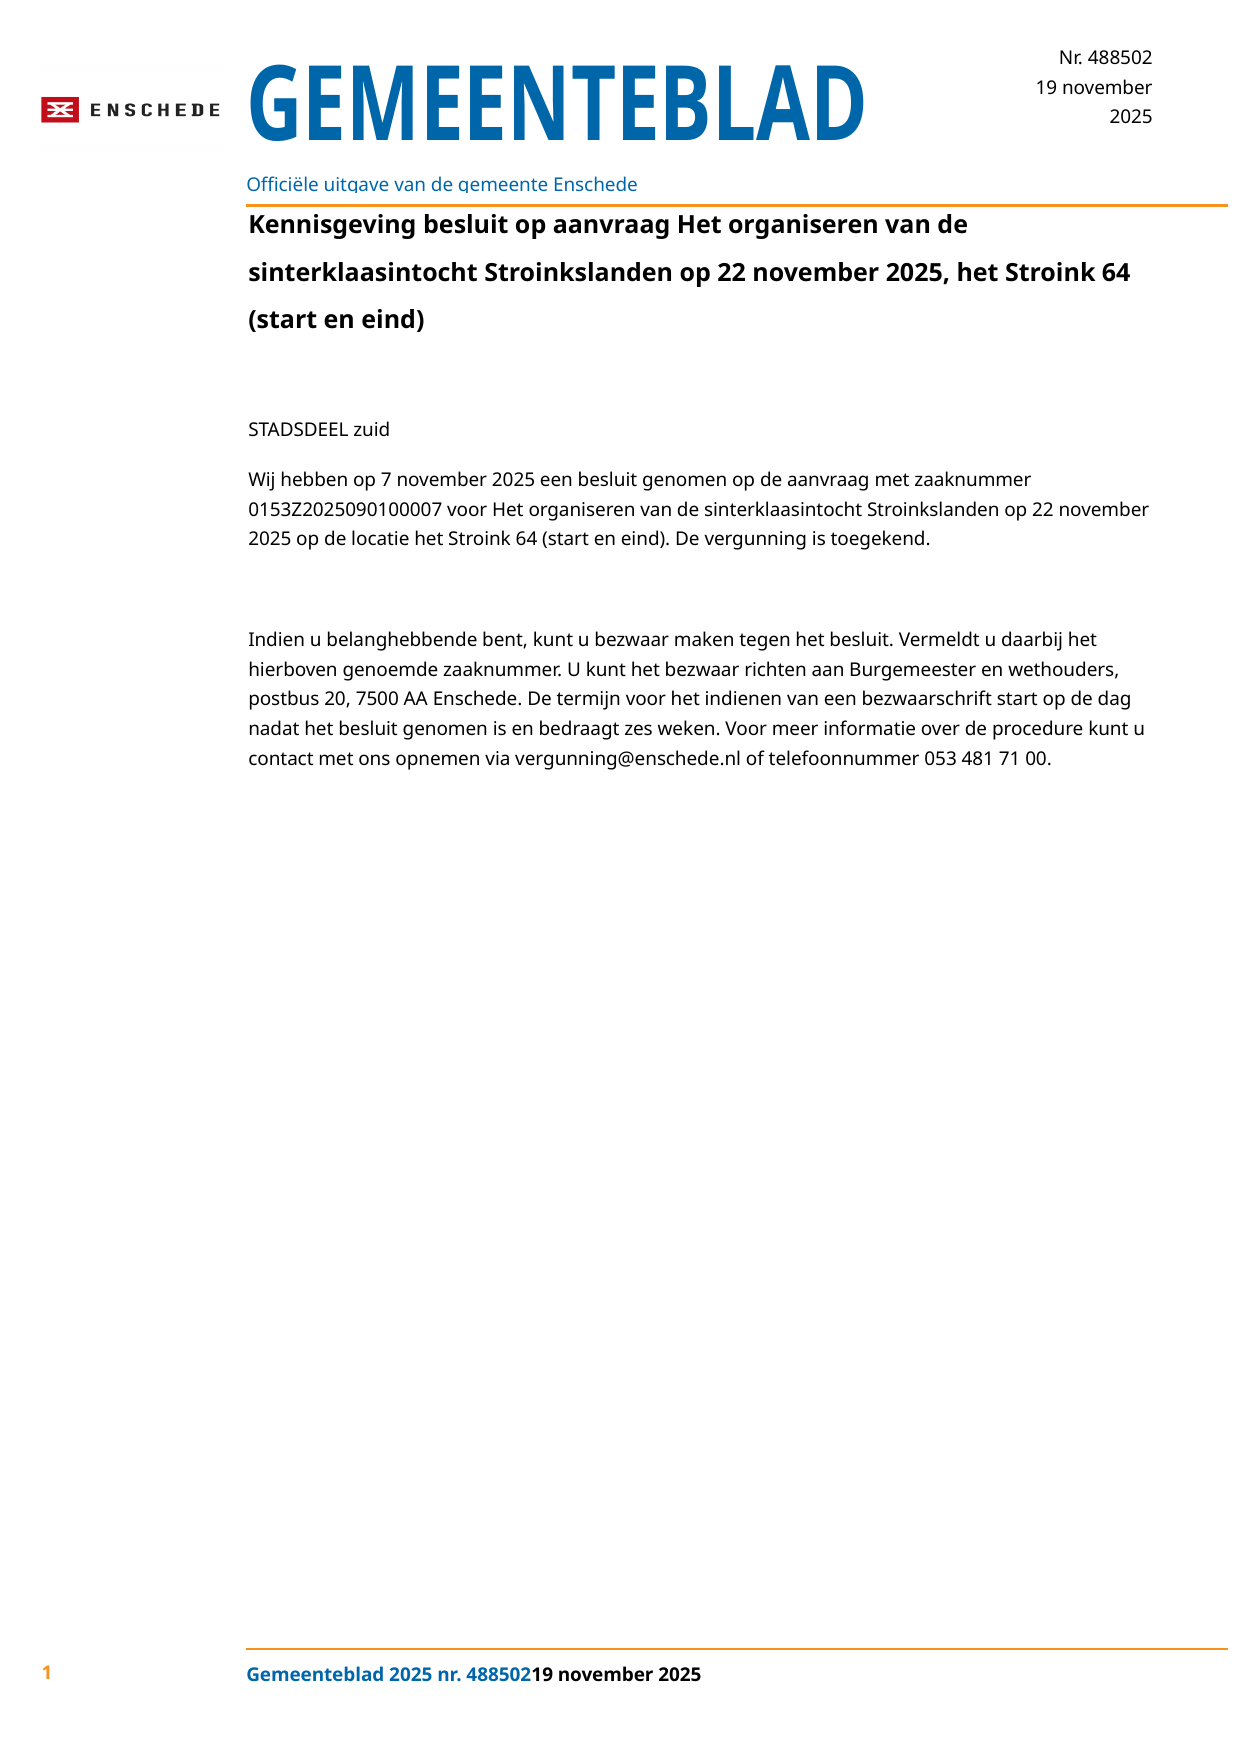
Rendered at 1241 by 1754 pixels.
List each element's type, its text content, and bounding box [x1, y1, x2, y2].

text Indien u belanghebbende bent, kunt u bezwaar maken tegen het besluit. Vermeldt u daarbij het hierboven genoemde zaaknummer. U kunt het bezwaar richten aan Burgemeester en wethouders, postbus 20, 7500 AA Enschede. De termijn voor het indienen van een bezwaarschrift start op de dag nadat het besluit genomen is en bedraagt zes weken. Voor meer informatie over de procedure kunt u contact met ons opnemen via vergunning@enschede.nl of telefoonnummer 053 481 71 00. [248, 626, 1152, 770]
text Kennisgeving besluit op aanvraag Het organiseren van de sinterklaasintocht Stroinkslanden op 22 november 2025, het Stroink 64 (start en eind) [248, 207, 1152, 336]
text STADSDEEL zuid [248, 416, 1152, 442]
picture [41, 47, 231, 172]
text Wij hebben op 7 november 2025 een besluit genomen op de aanvraag met zaaknummer 0153Z2025090100007 voor Het organiseren van de sinterklaasintocht Stroinkslanden op 22 november 2025 op de locatie het Stroink 64 (start en eind). De vergunning is toegekend. [248, 466, 1152, 551]
